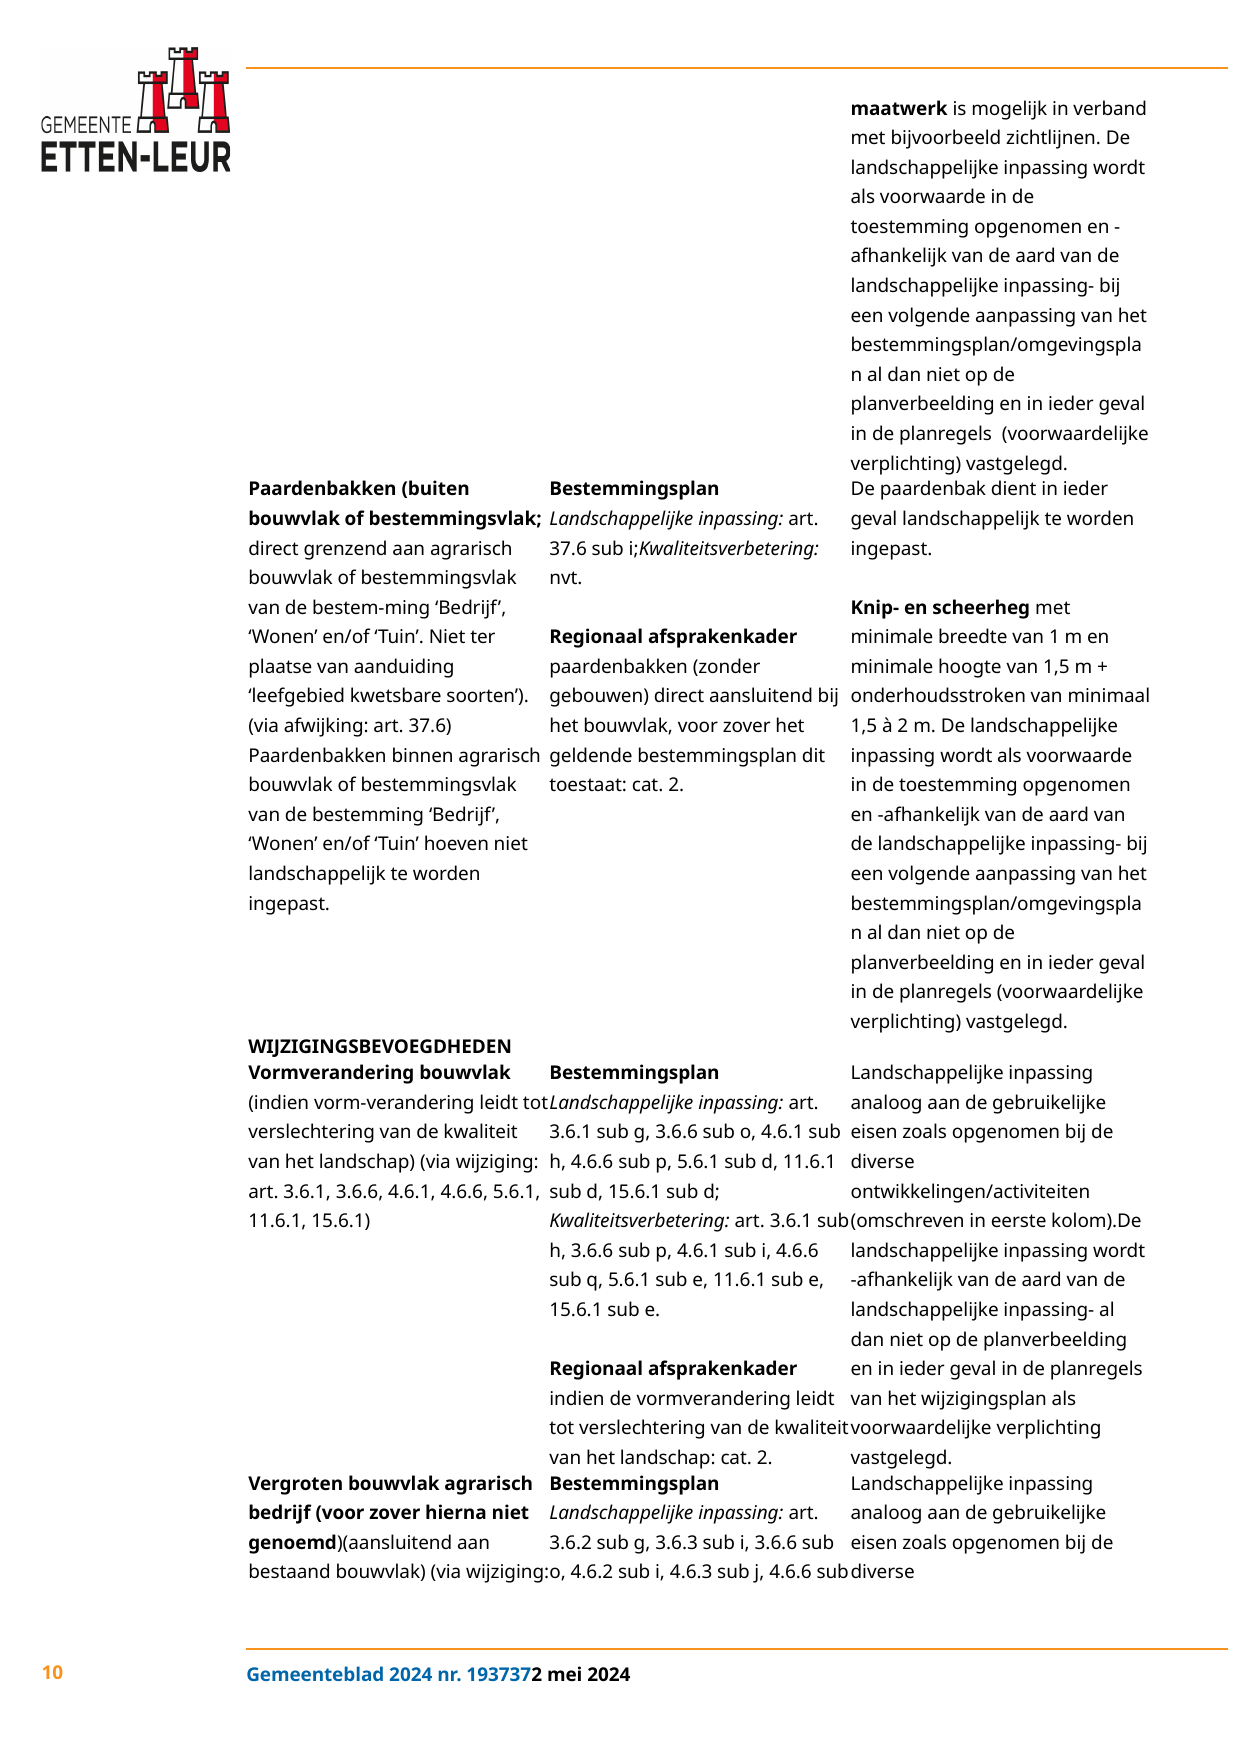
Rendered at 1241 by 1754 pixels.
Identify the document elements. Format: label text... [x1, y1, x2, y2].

table_cell Bestemmingsplan Landschappelijke inpassing: art. 3.6.2 sub g, 3.6.3 sub i, 3.6.6 sub o, 4.6.2 sub i, 4.6.3 sub j, 4.6.6 sub [549, 1470, 850, 1584]
table_cell De paardenbak dient in ieder geval landschappelijk te worden ingepast. Knip- en scheerheg met minimale breedte van 1 m en minimale hoogte van 1,5 m + onderhoudsstroken van minimaal 1,5 à 2 m. De landschappelijke inpassing wordt als voorwaarde in de toestemming opgenomen en -afhankelijk van de aard van de landschappelijke inpassing- bij een volgende aanpassing van het bestemmingsplan/omgevingsplan al dan niet op de planverbeelding en in ieder geval in de planregels (voorwaardelijke verplichting) vastgelegd. [850, 476, 1152, 1034]
table_cell [549, 95, 850, 476]
table_cell Paardenbakken (buiten bouwvlak of bestemmingsvlak; direct grenzend aan agrarisch bouwvlak of bestemmingsvlak van de bestem-ming ‘Bedrijf’, ‘Wonen’ en/of ‘Tuin’. Niet ter plaatse van aanduiding ‘leefgebied kwetsbare soorten’). (via afwijking: art. 37.6) Paardenbakken binnen agrarisch bouwvlak of bestemmingsvlak van de bestemming ‘Bedrijf’, ‘Wonen’ en/of ‘Tuin’ hoeven niet landschappelijk te worden ingepast. [248, 476, 549, 1034]
table_cell [248, 95, 549, 476]
picture [41, 47, 231, 172]
table_cell WIJZIGINGSBEVOEGDHEDEN [248, 1034, 549, 1059]
table_cell maatwerk is mogelijk in verband met bijvoorbeeld zichtlijnen. De landschappelijke inpassing wordt als voorwaarde in de toestemming opgenomen en -afhankelijk van de aard van de landschappelijke inpassing- bij een volgende aanpassing van het bestemmingsplan/omgevingsplan al dan niet op de planverbeelding en in ieder geval in de planregels (voorwaardelijke verplichting) vastgelegd. [850, 95, 1152, 476]
table_cell Landschappelijke inpassing analoog aan de gebruikelijke eisen zoals opgenomen bij de diverse [850, 1470, 1152, 1584]
table_cell Vergroten bouwvlak agrarisch bedrijf (voor zover hierna niet genoemd)(aansluitend aan bestaand bouwvlak) (via wijziging: [248, 1470, 549, 1584]
table_cell Landschappelijke inpassing analoog aan de gebruikelijke eisen zoals opgenomen bij de diverse ontwikkelingen/activiteiten (omschreven in eerste kolom).De landschappelijke inpassing wordt -afhankelijk van de aard van de landschappelijke inpassing- al dan niet op de planverbeelding en in ieder geval in de planregels van het wijzigingsplan als voorwaardelijke verplichting vastgelegd. [850, 1060, 1152, 1470]
table_cell Bestemmingsplan Landschappelijke inpassing: art. 37.6 sub i;Kwaliteitsverbetering: nvt. Regionaal afsprakenkader paardenbakken (zonder gebouwen) direct aansluitend bij het bouwvlak, voor zover het geldende bestemmingsplan dit toestaat: cat. 2. [549, 476, 850, 1034]
table_cell Bestemmingsplan Landschappelijke inpassing: art. 3.6.1 sub g, 3.6.6 sub o, 4.6.1 sub h, 4.6.6 sub p, 5.6.1 sub d, 11.6.1 sub d, 15.6.1 sub d; Kwaliteitsverbetering: art. 3.6.1 sub h, 3.6.6 sub p, 4.6.1 sub i, 4.6.6 sub q, 5.6.1 sub e, 11.6.1 sub e, 15.6.1 sub e. Regionaal afsprakenkader indien de vormverandering leidt tot verslechtering van de kwaliteit van het landschap: cat. 2. [549, 1060, 850, 1470]
table_cell Vormverandering bouwvlak (indien vorm-verandering leidt tot verslechtering van de kwaliteit van het landschap) (via wijziging: art. 3.6.1, 3.6.6, 4.6.1, 4.6.6, 5.6.1, 11.6.1, 15.6.1) [248, 1060, 549, 1470]
table_cell [850, 1034, 1152, 1059]
table_cell [549, 1034, 850, 1059]
